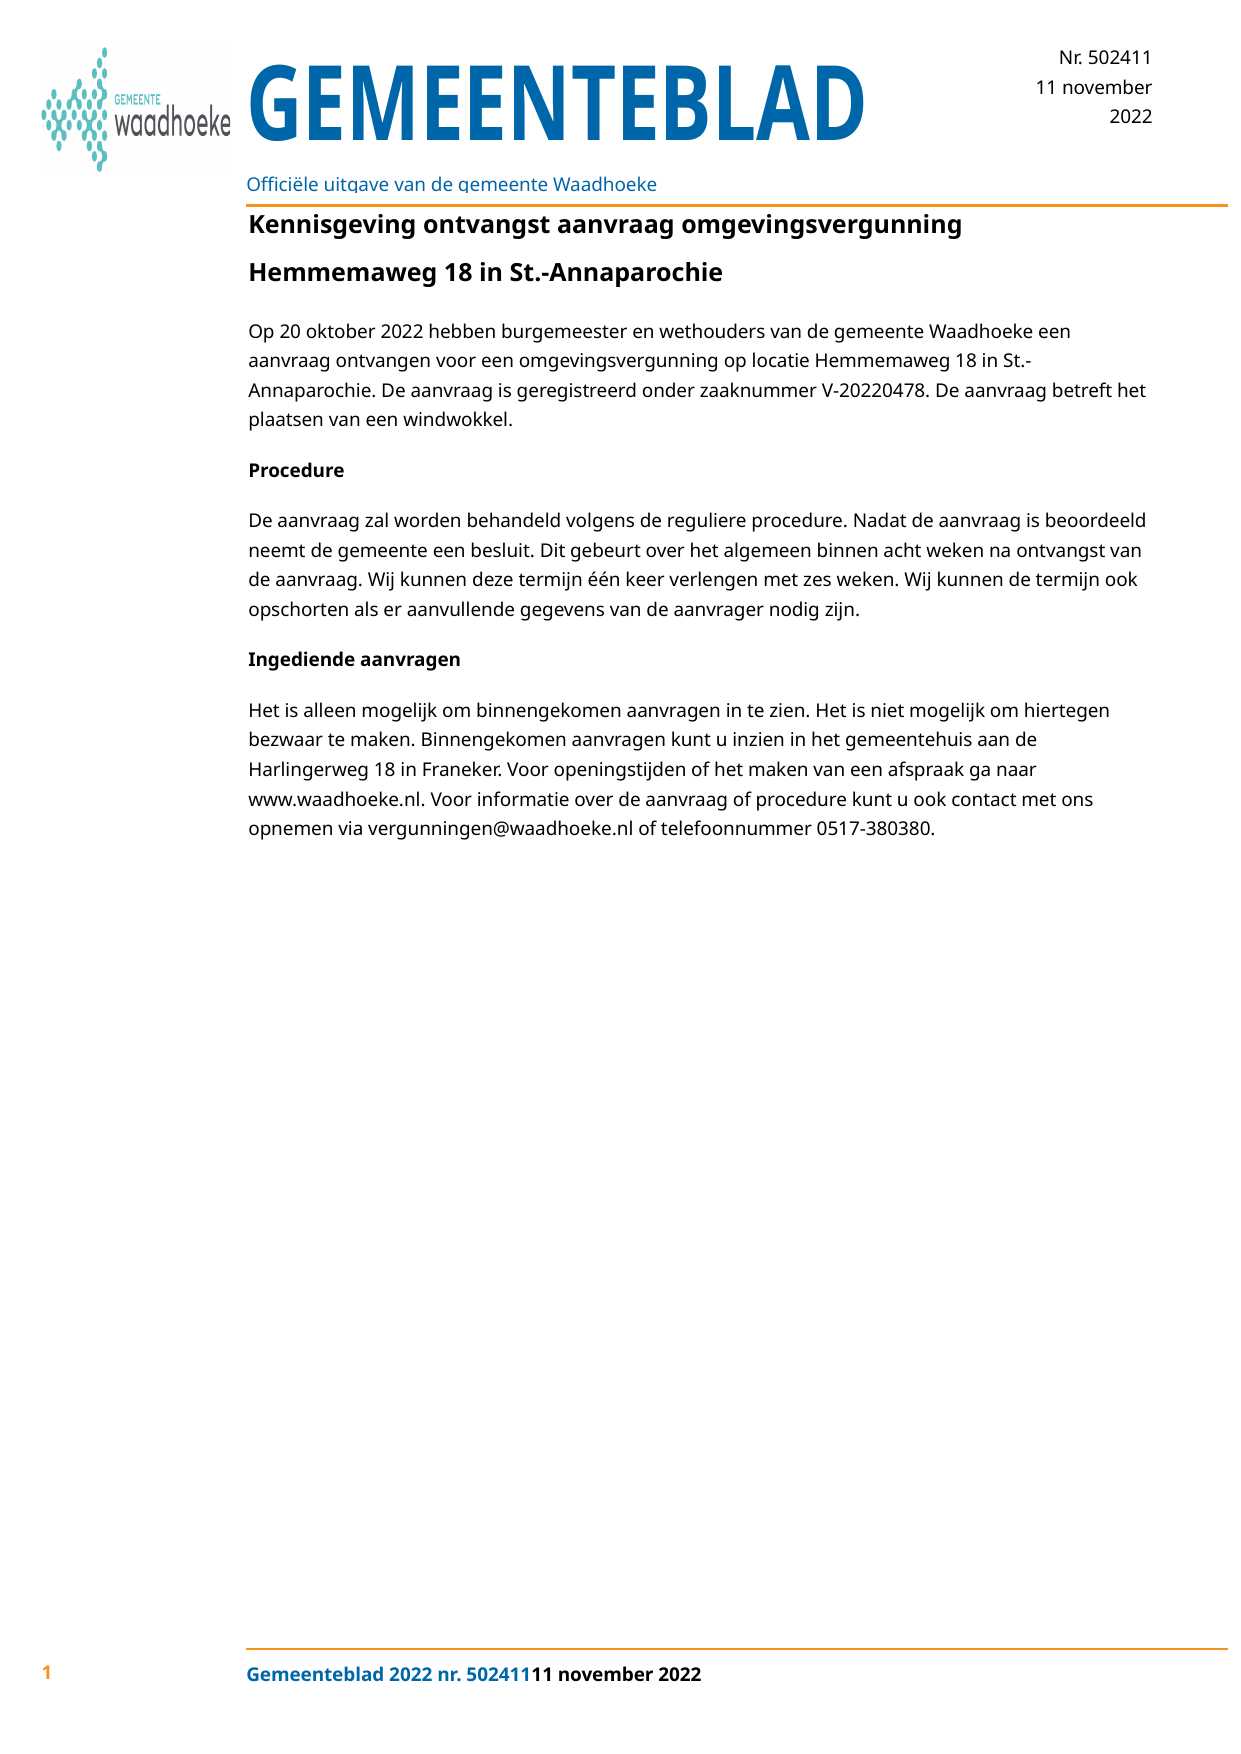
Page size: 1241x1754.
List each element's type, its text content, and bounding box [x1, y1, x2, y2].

text Procedure [248, 457, 1152, 483]
text Ingediende aanvragen [248, 647, 1152, 672]
text De aanvraag zal worden behandeld volgens de reguliere procedure. Nadat de aanvraag is beoordeeld neemt de gemeente een besluit. Dit gebeurt over het algemeen binnen acht weken na ontvangst van de aanvraag. Wij kunnen deze termijn één keer verlengen met zes weken. Wij kunnen de termijn ook opschorten als er aanvullende gegevens van de aanvrager nodig zijn. [248, 507, 1152, 622]
text Het is alleen mogelijk om binnengekomen aanvragen in te zien. Het is niet mogelijk om hiertegen bezwaar te maken. Binnengekomen aanvragen kunt u inzien in het gemeentehuis aan de Harlingerweg 18 in Franeker. Voor openingstijden of het maken van een afspraak ga naar www.waadhoeke.nl. Voor informatie over de aanvraag of procedure kunt u ook contact met ons opnemen via vergunningen@waadhoeke.nl of telefoonnummer 0517-380380. [248, 697, 1152, 841]
text Op 20 oktober 2022 hebben burgemeester en wethouders van de gemeente Waadhoeke een aanvraag ontvangen voor een omgevingsvergunning op locatie Hemmemaweg 18 in St.-Annaparochie. De aanvraag is geregistreerd onder zaaknummer V-20220478. De aanvraag betreft het plaatsen van een windwokkel. [248, 318, 1152, 432]
picture [41, 47, 231, 172]
text Kennisgeving ontvangst aanvraag omgevingsvergunning Hemmemaweg 18 in St.-Annaparochie [248, 207, 1152, 288]
